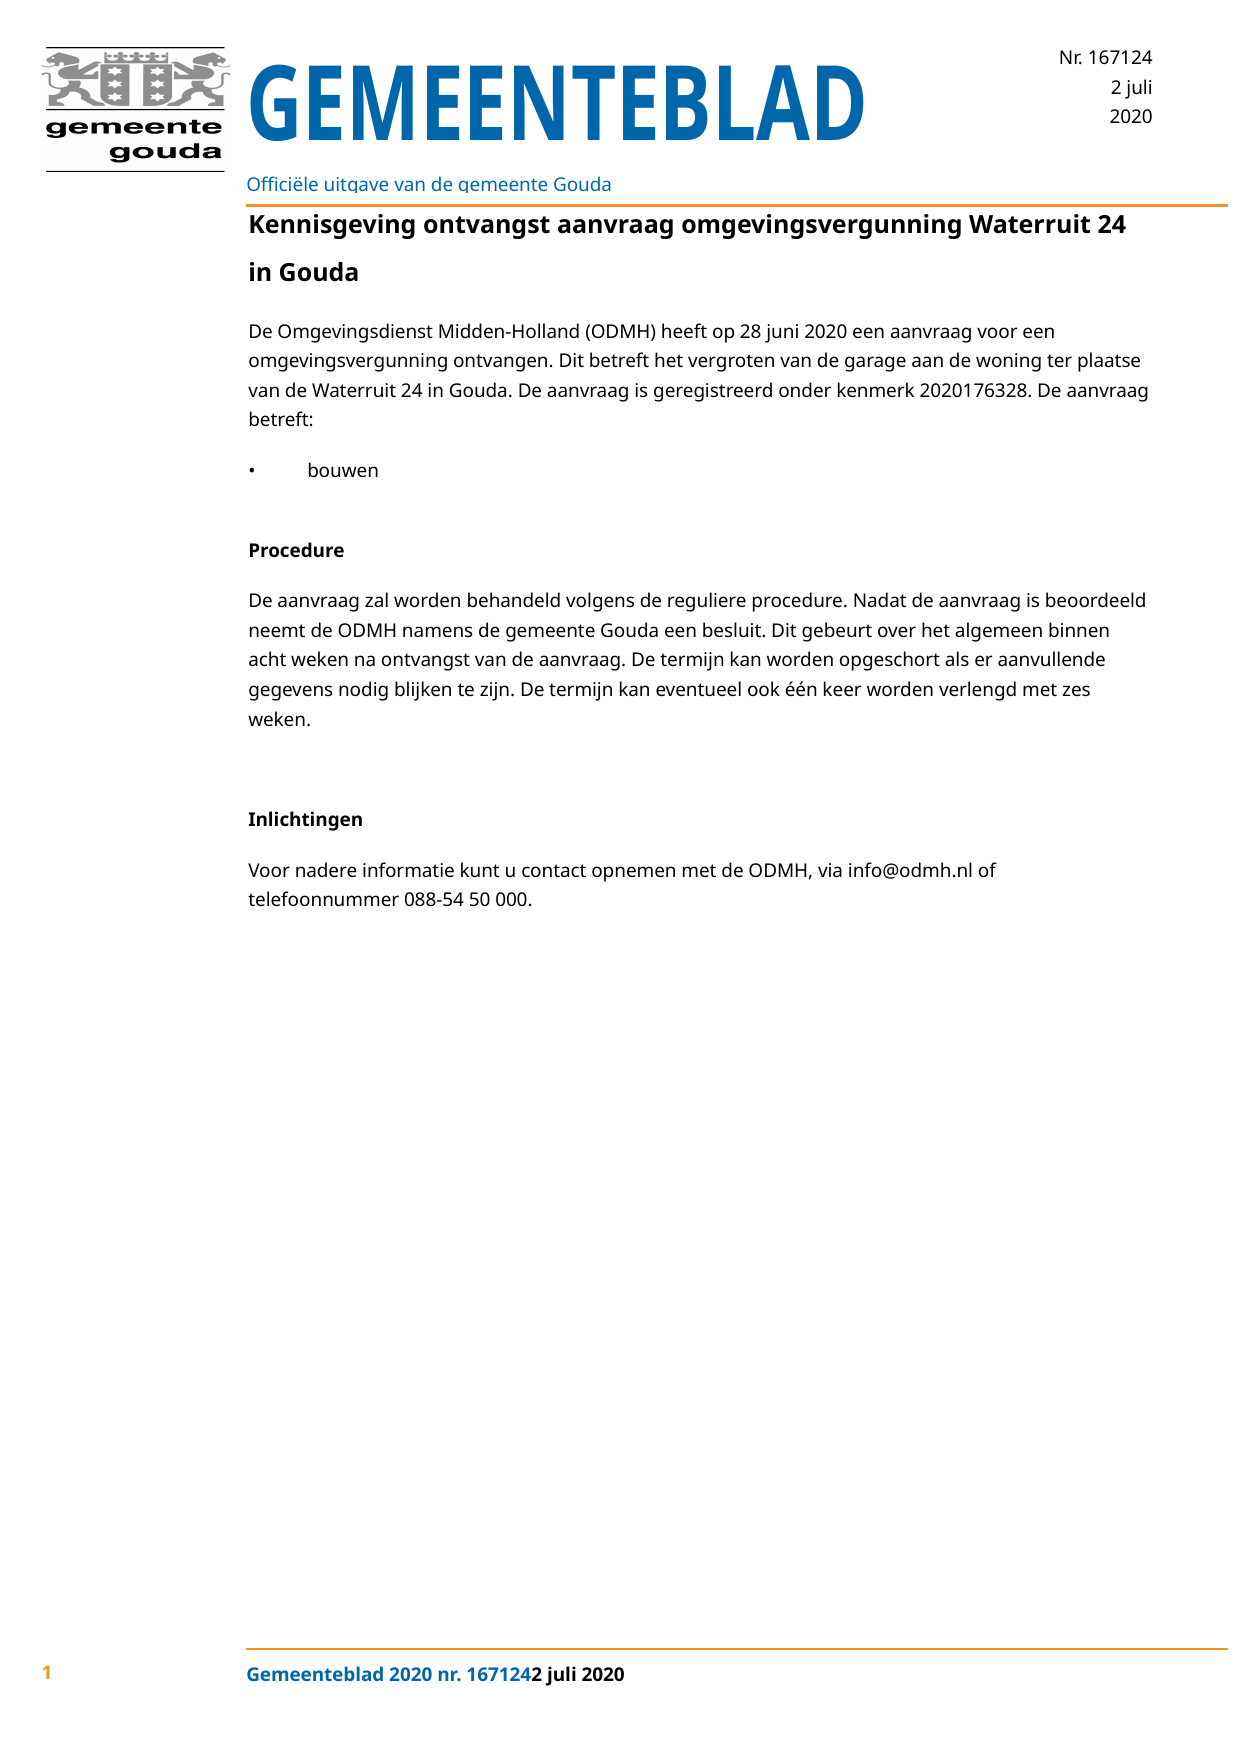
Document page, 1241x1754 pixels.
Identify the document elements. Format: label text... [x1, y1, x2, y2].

picture [41, 47, 231, 172]
text De aanvraag zal worden behandeld volgens de reguliere procedure. Nadat de aanvraag is beoordeeld neemt de ODMH namens de gemeente Gouda een besluit. Dit gebeurt over het algemeen binnen acht weken na ontvangst van de aanvraag. De termijn kan worden opgeschort als er aanvullende gegevens nodig blijken te zijn. De termijn kan eventueel ook één keer worden verlengd met zes weken. [248, 587, 1152, 732]
text Voor nadere informatie kunt u contact opnemen met de ODMH, via info@odmh.nl of telefoonnummer 088-54 50 000. [248, 857, 1152, 912]
text Kennisgeving ontvangst aanvraag omgevingsvergunning Waterruit 24 in Gouda [248, 207, 1152, 288]
text Procedure [248, 537, 1152, 563]
text De Omgevingsdienst Midden-Holland (ODMH) heeft op 28 juni 2020 een aanvraag voor een omgevingsvergunning ontvangen. Dit betreft het vergroten van de garage aan de woning ter plaatse van de Waterruit 24 in Gouda. De aanvraag is geregistreerd onder kenmerk 2020176328. De aanvraag betreft: [248, 318, 1152, 432]
list bouwen [248, 457, 1152, 483]
text Inlichtingen [248, 807, 1152, 832]
